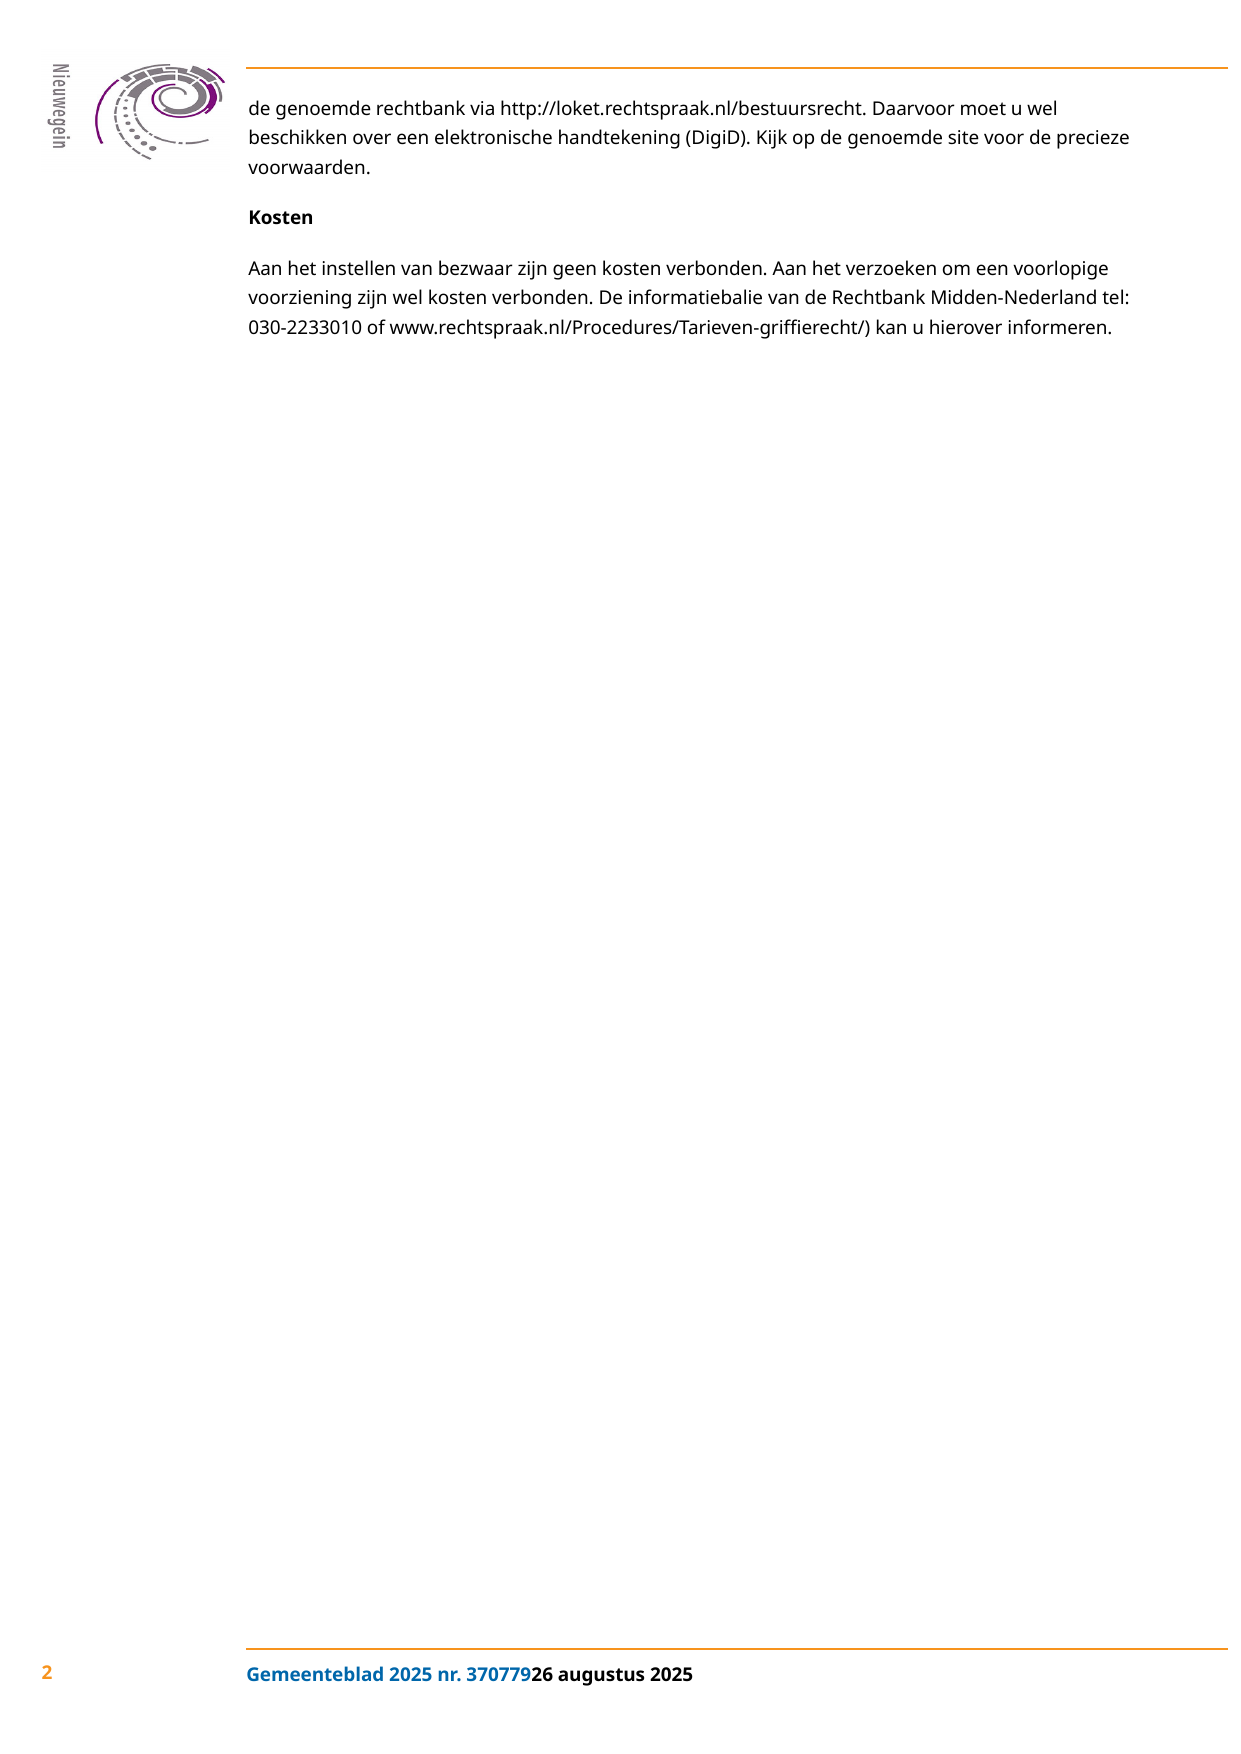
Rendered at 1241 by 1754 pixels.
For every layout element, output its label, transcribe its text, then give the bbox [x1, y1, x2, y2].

text de genoemde rechtbank via http://loket.rechtspraak.nl/bestuursrecht. Daarvoor moet u wel beschikken over een elektronische handtekening (DigiD). Kijk op de genoemde site voor de precieze voorwaarden. [248, 95, 1152, 180]
text Kosten [248, 204, 1152, 230]
text Aan het instellen van bezwaar zijn geen kosten verbonden. Aan het verzoeken om een voorlopige voorziening zijn wel kosten verbonden. De informatiebalie van de Rechtbank Midden-Nederland tel: 030-2233010 of www.rechtspraak.nl/Procedures/Tarieven-griffierecht/) kan u hierover informeren. [248, 255, 1152, 340]
picture [41, 47, 231, 172]
